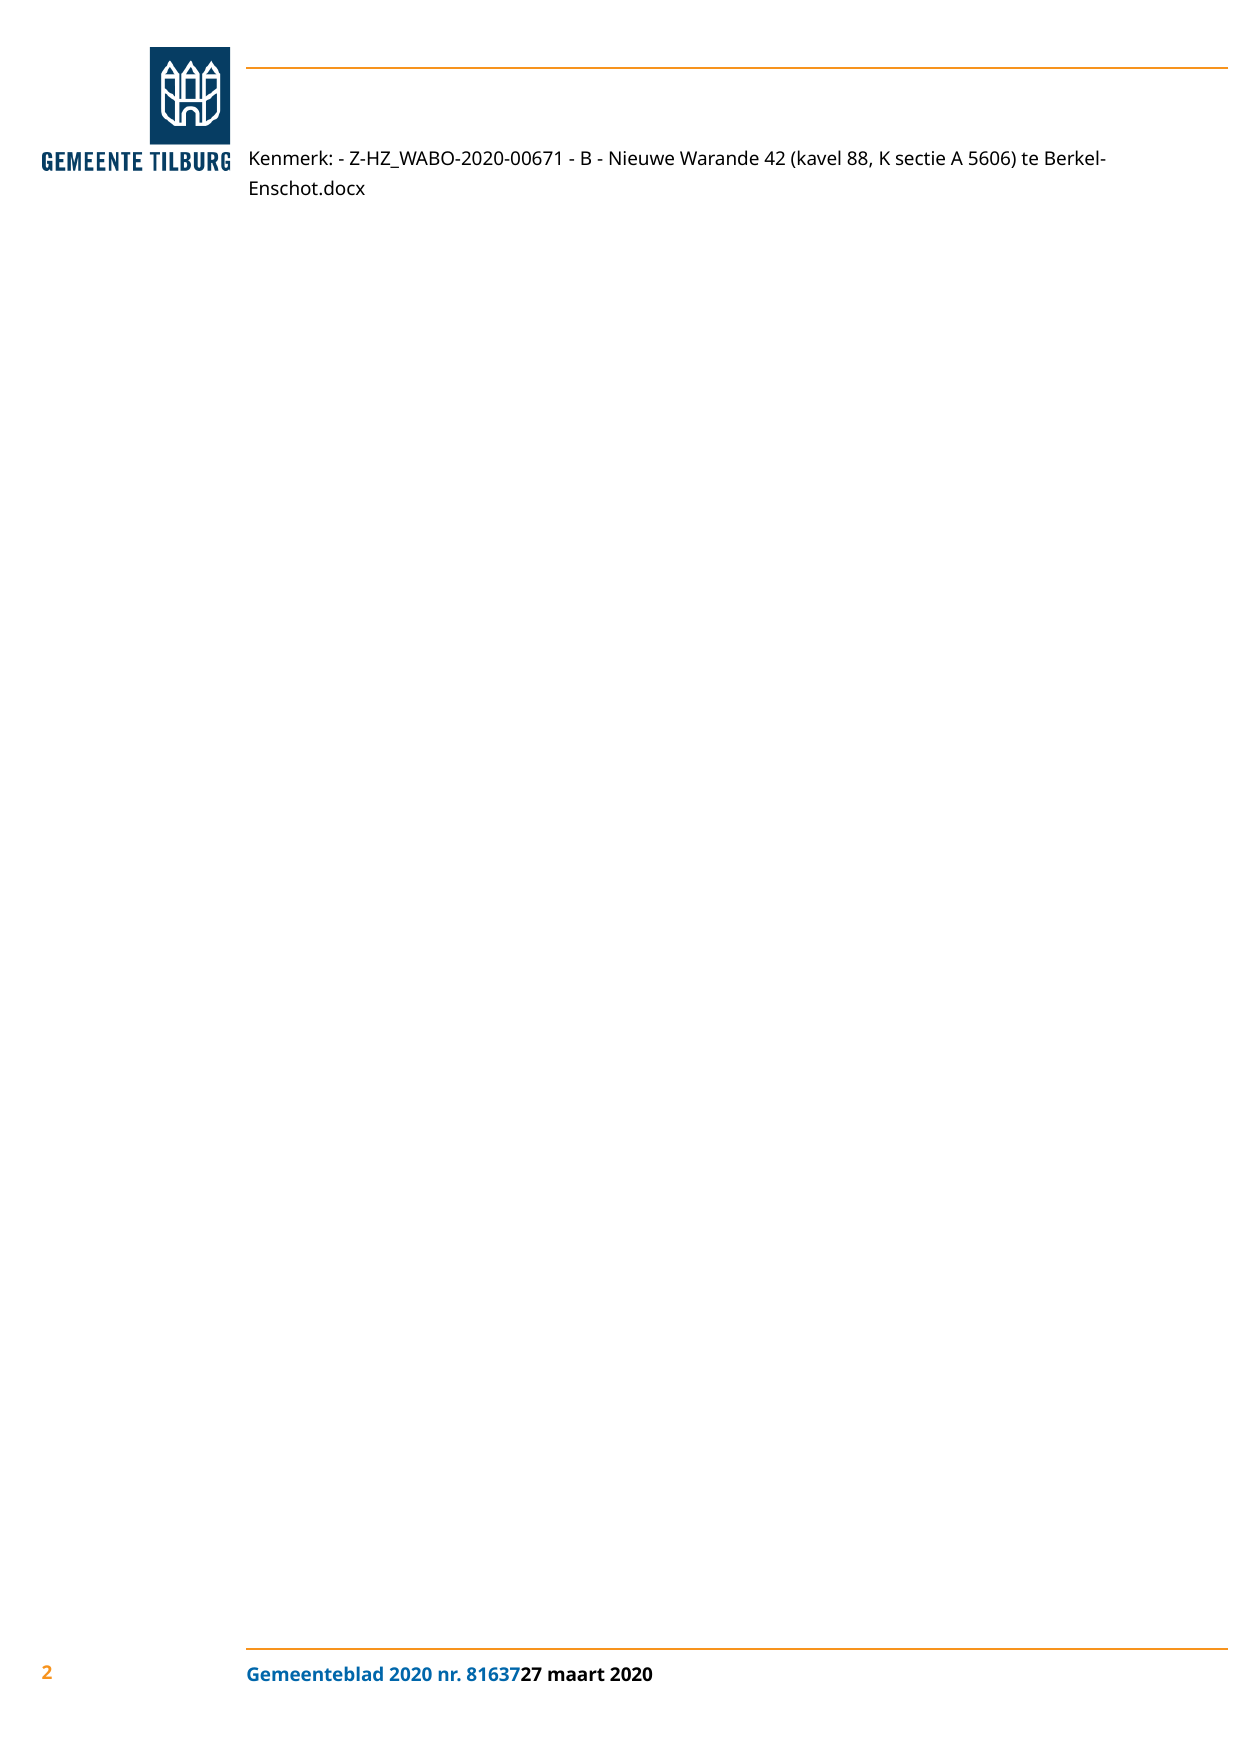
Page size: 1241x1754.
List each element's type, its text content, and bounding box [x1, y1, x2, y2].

picture [41, 47, 231, 172]
text Kenmerk: - Z-HZ_WABO-2020-00671 - B - Nieuwe Warande 42 (kavel 88, K sectie A 5606) te Berkel-Enschot.docx [248, 145, 1152, 201]
